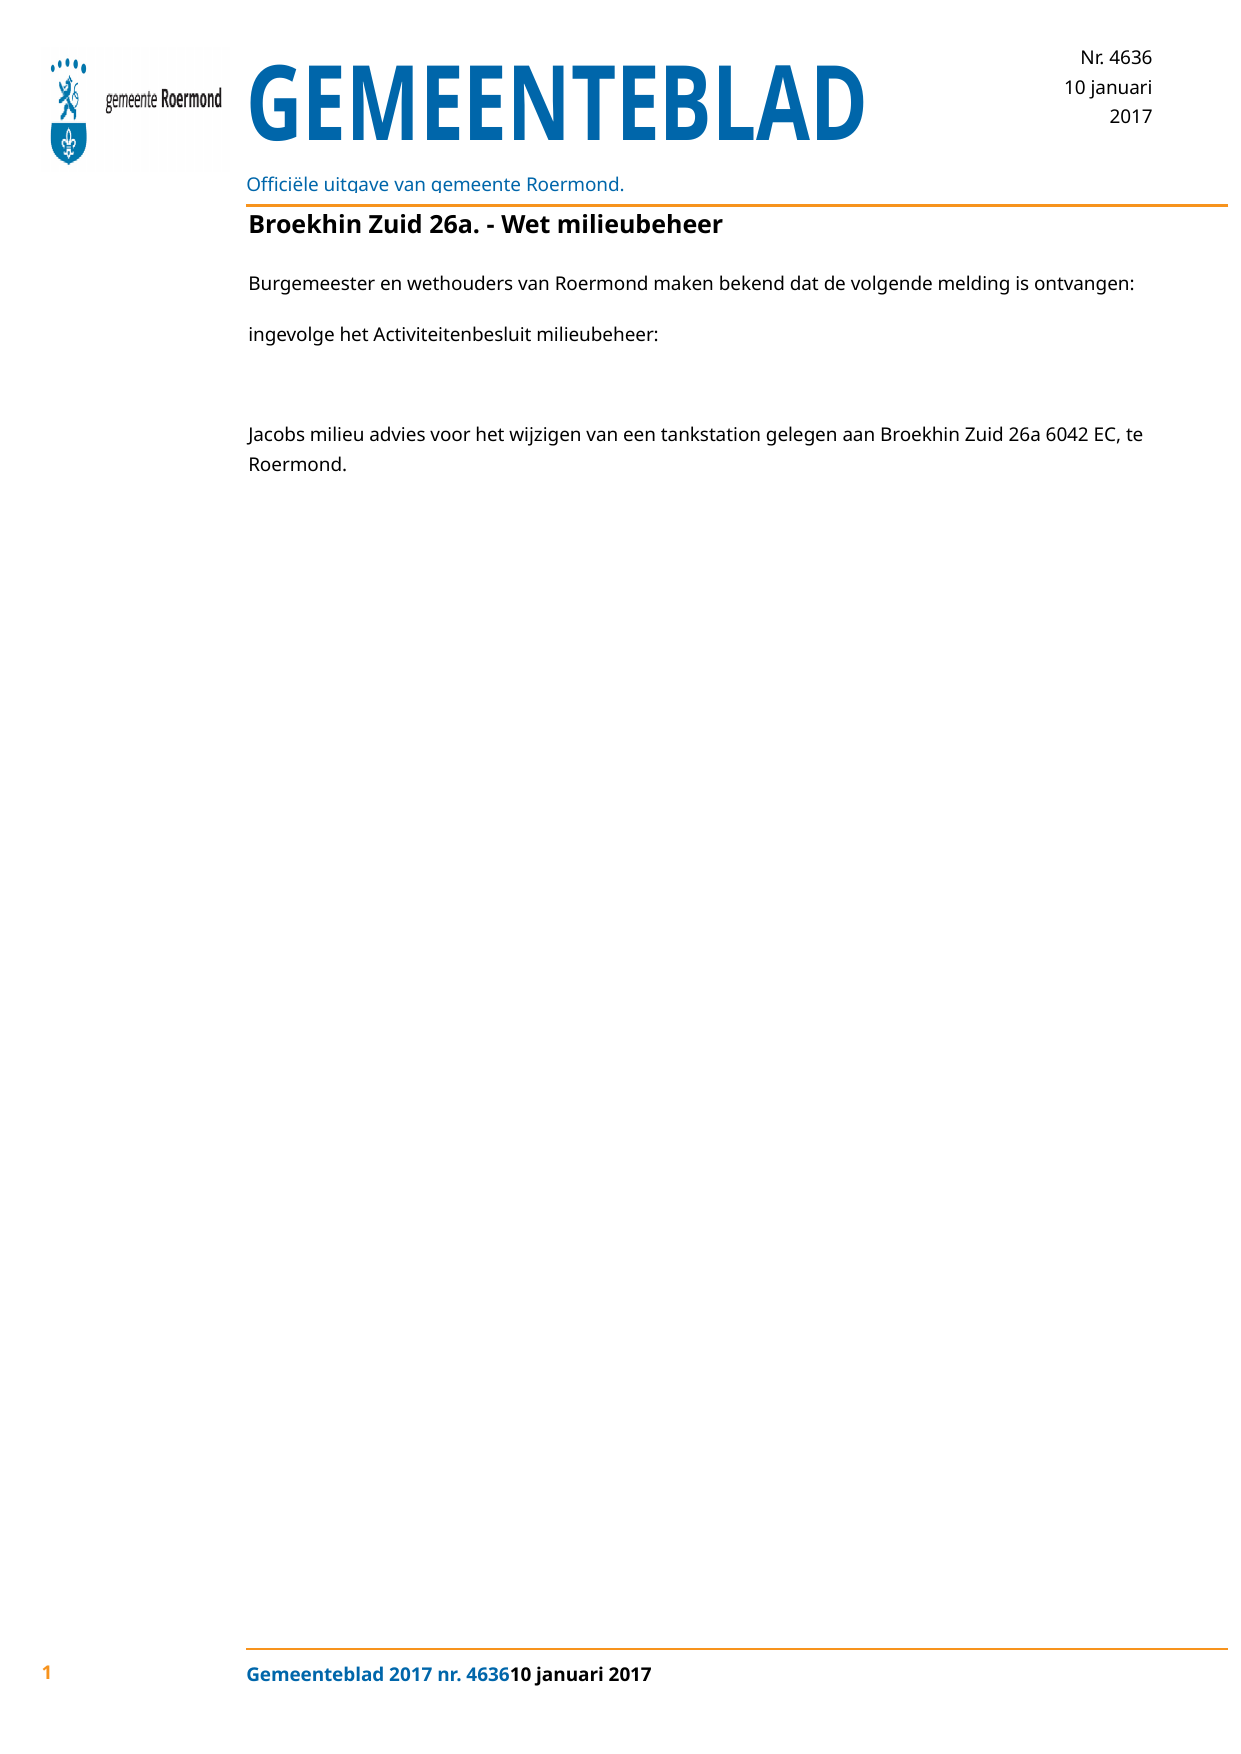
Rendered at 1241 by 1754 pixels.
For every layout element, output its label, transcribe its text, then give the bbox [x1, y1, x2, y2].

text Burgemeester en wethouders van Roermond maken bekend dat de volgende melding is ontvangen: [248, 270, 1152, 296]
text ingevolge het Activiteitenbesluit milieubeheer: [248, 321, 1152, 346]
text Broekhin Zuid 26a. - Wet milieubeheer [248, 207, 1152, 241]
picture [41, 47, 231, 172]
text Jacobs milieu advies voor het wijzigen van een tankstation gelegen aan Broekhin Zuid 26a 6042 EC, te Roermond. [248, 422, 1152, 477]
